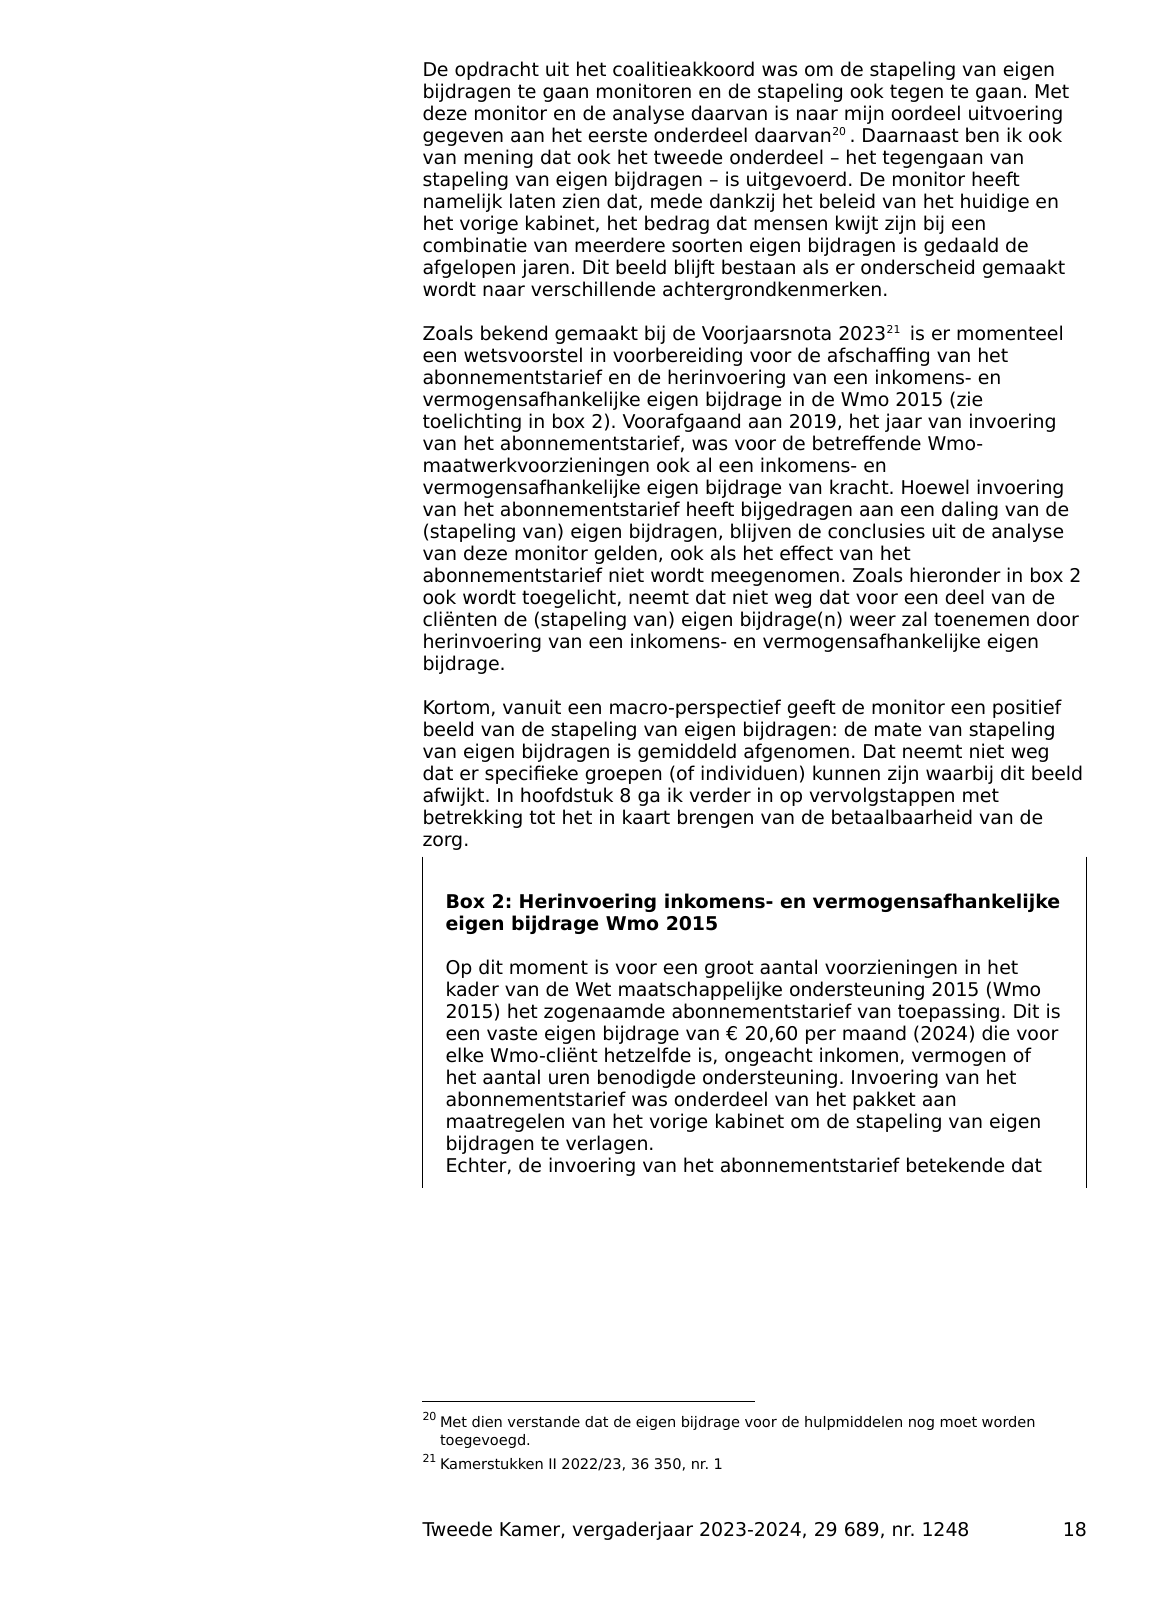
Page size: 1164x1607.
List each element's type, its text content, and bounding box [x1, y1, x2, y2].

text De opdracht uit het coalitieakkoord was om de stapeling van eigen bijdragen te gaan monitoren en de stapeling ook tegen te gaan. Met deze monitor en de analyse daarvan is naar mijn oordeel uitvoering gegeven aan het eerste onderdeel daarvan. Daarnaast ben ik ook van mening dat ook het tweede onderdeel – het tegengaan van stapeling van eigen bijdragen – is uitgevoerd. De monitor heeft namelijk laten zien dat, mede dankzij het beleid van het huidige en het vorige kabinet, het bedrag dat mensen kwijt zijn bij een combinatie van meerdere soorten eigen bijdragen is gedaald de afgelopen jaren. Dit beeld blijft bestaan als er onderscheid gemaakt wordt naar verschillende achtergrondkenmerken. [422, 59, 1087, 301]
text Kortom, vanuit een macro-perspectief geeft de monitor een positief beeld van de stapeling van eigen bijdragen: de mate van stapeling van eigen bijdragen is gemiddeld afgenomen. Dat neemt niet weg dat er specifieke groepen (of individuen) kunnen zijn waarbij dit beeld afwijkt. In hoofdstuk 8 ga ik verder in op vervolgstappen met betrekking tot het in kaart brengen van de betaalbaarheid van de zorg. [422, 697, 1087, 851]
text Met dien verstande dat de eigen bijdrage voor de hulpmiddelen nog moet worden toegevoegd. [422, 1410, 1087, 1449]
text Zoals bekend gemaakt bij de Voorjaarsnota 2023 is er momenteel een wetsvoorstel in voorbereiding voor de afschaffing van het abonnementstarief en de herinvoering van een inkomens- en vermogensafhankelijke eigen bijdrage in de Wmo 2015 (zie toelichting in box 2). Voorafgaand aan 2019, het jaar van invoering van het abonnementstarief, was voor de betreffende Wmo-maatwerkvoorzieningen ook al een inkomens- en vermogensafhankelijke eigen bijdrage van kracht. Hoewel invoering van het abonnementstarief heeft bijgedragen aan een daling van de (stapeling van) eigen bijdragen, blijven de conclusies uit de analyse van deze monitor gelden, ook als het effect van het abonnementstarief niet wordt meegenomen. Zoals hieronder in box 2 ook wordt toegelicht, neemt dat niet weg dat voor een deel van de cliënten de (stapeling van) eigen bijdrage(n) weer zal toenemen door herinvoering van een inkomens- en vermogensafhankelijke eigen bijdrage. [422, 323, 1087, 675]
text Kamerstukken II 2022/23, 36 350, nr. 1 [422, 1452, 1087, 1474]
table_header Box 2: Herinvoering inkomens- en vermogensafhankelijke eigen bijdrage Wmo 2015 Op dit moment is voor een groot aantal voorzieningen in het kader van de Wet maatschappelijke ondersteuning 2015 (Wmo 2015) het zogenaamde abonnementstarief van toepassing. Dit is een vaste eigen bijdrage van € 20,60 per maand (2024) die voor elke Wmo-cliënt hetzelfde is, ongeacht inkomen, vermogen of het aantal uren benodigde ondersteuning. Invoering van het abonnementstarief was onderdeel van het pakket aan maatregelen van het vorige kabinet om de stapeling van eigen bijdragen te verlagen. Echter, de invoering van het abonnementstarief betekende dat [423, 857, 1086, 1188]
